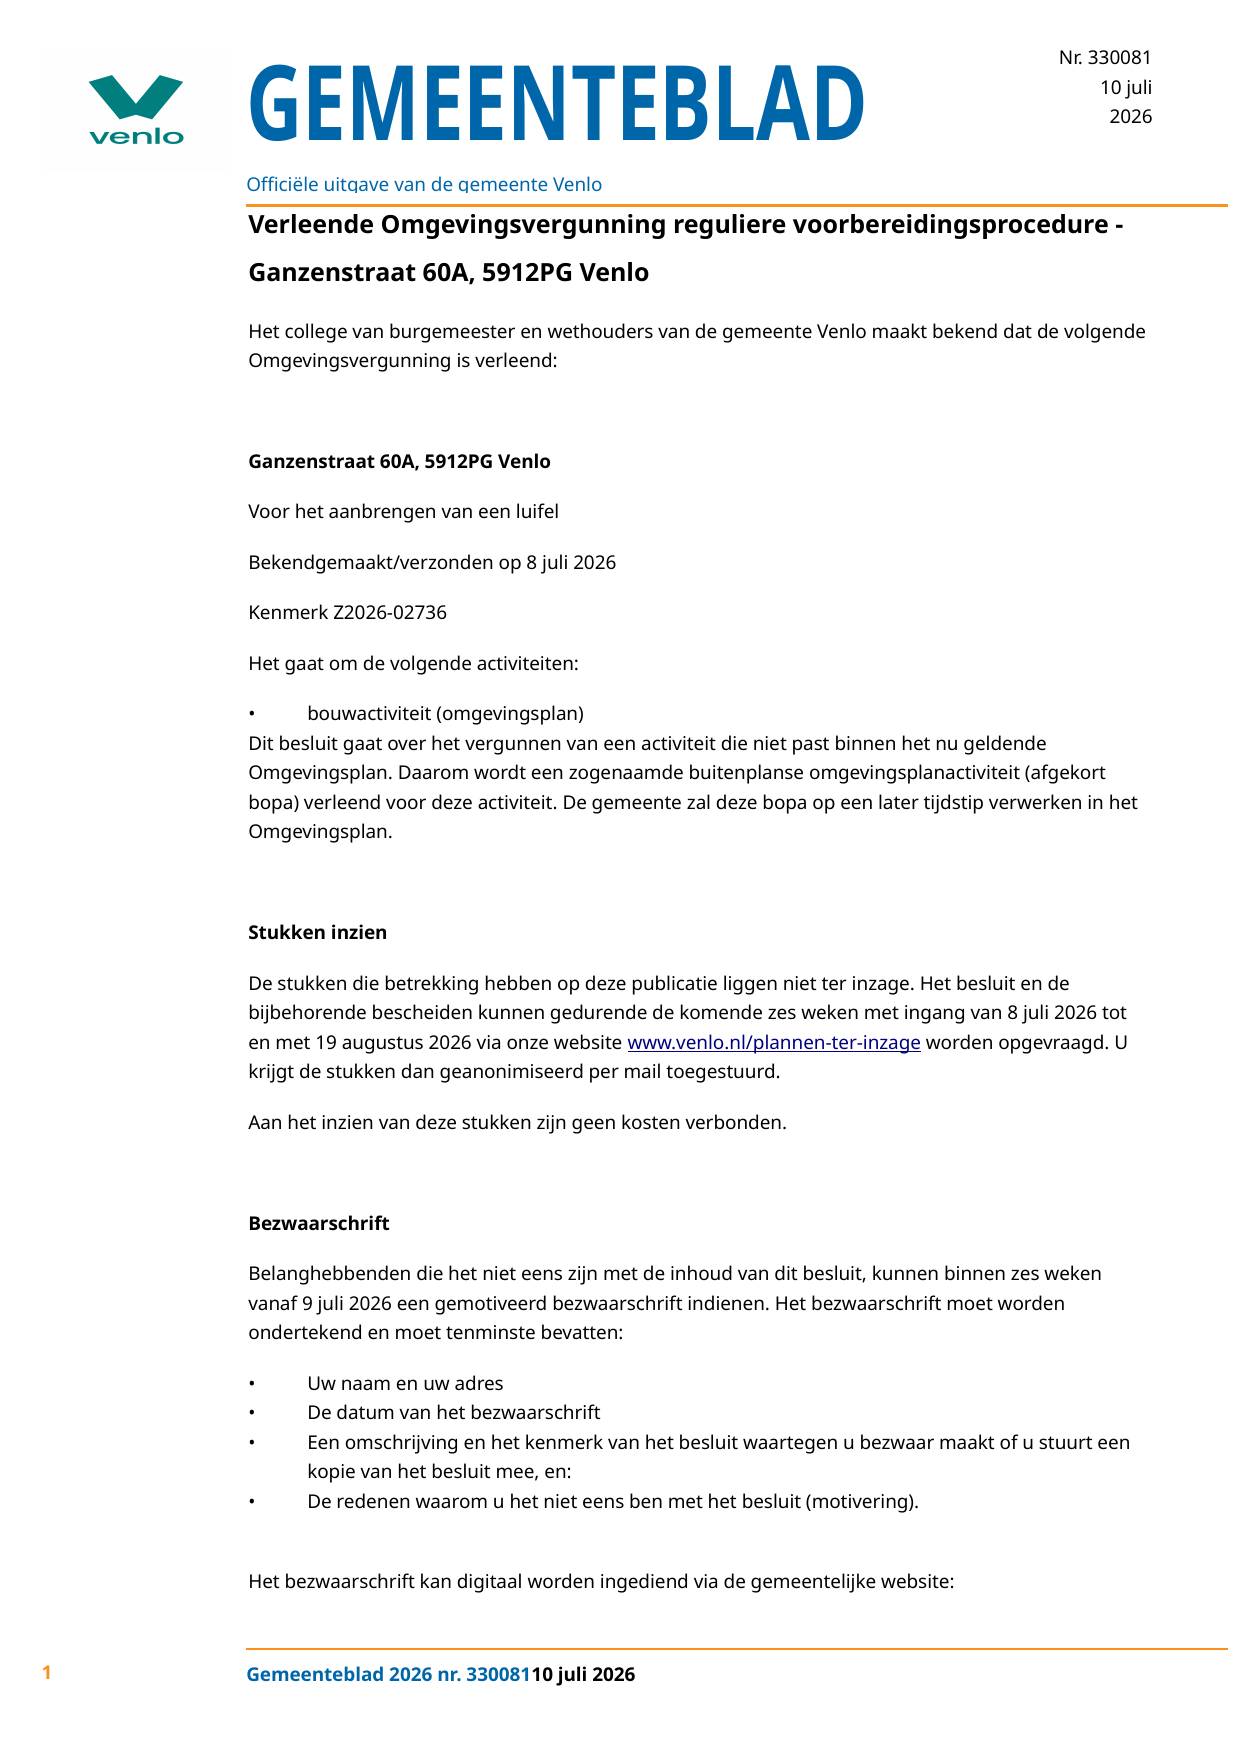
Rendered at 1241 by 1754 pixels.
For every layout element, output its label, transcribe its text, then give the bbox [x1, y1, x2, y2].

text Kenmerk Z2026-02736 [248, 599, 1152, 625]
text Voor het aanbrengen van een luifel [248, 499, 1152, 524]
picture [41, 47, 231, 172]
text Stukken inzien [248, 919, 1152, 945]
text Aan het inzien van deze stukken zijn geen kosten verbonden. [248, 1109, 1152, 1135]
list De datum van het bezwaarschrift [248, 1399, 1152, 1425]
list Een omschrijving en het kenmerk van het besluit waartegen u bezwaar maakt of u stuurt een kopie van het besluit mee, en: [248, 1429, 1152, 1484]
text Het college van burgemeester en wethouders van de gemeente Venlo maakt bekend dat de volgende Omgevingsvergunning is verleend: [248, 318, 1152, 373]
text Verleende Omgevingsvergunning reguliere voorbereidingsprocedure - Ganzenstraat 60A, 5912PG Venlo [248, 207, 1152, 288]
text Belanghebbenden die het niet eens zijn met de inhoud van dit besluit, kunnen binnen zes weken vanaf 9 juli 2026 een gemotiveerd bezwaarschrift indienen. Het bezwaarschrift moet worden ondertekend en moet tenminste bevatten: [248, 1260, 1152, 1345]
text Het bezwaarschrift kan digitaal worden ingediend via de gemeentelijke website: [248, 1568, 1152, 1594]
text De stukken die betrekking hebben op deze publicatie liggen niet ter inzage. Het besluit en de bijbehorende bescheiden kunnen gedurende de komende zes weken met ingang van 8 juli 2026 tot en met 19 augustus 2026 via onze website www.venlo.nl/plannen-ter-inzage worden opgevraagd. U krijgt de stukken dan geanonimiseerd per mail toegestuurd. [248, 970, 1152, 1084]
text Ganzenstraat 60A, 5912PG Venlo [248, 448, 1152, 474]
list bouwactiviteit (omgevingsplan) [248, 700, 1152, 726]
list Uw naam en uw adres [248, 1370, 1152, 1396]
text Dit besluit gaat over het vergunnen van een activiteit die niet past binnen het nu geldende Omgevingsplan. Daarom wordt een zogenaamde buitenplanse omgevingsplanactiviteit (afgekort bopa) verleend voor deze activiteit. De gemeente zal deze bopa op een later tijdstip verwerken in het Omgevingsplan. [248, 730, 1152, 844]
text Bezwaarschrift [248, 1210, 1152, 1236]
list De redenen waarom u het niet eens ben met het besluit (motivering). [248, 1488, 1152, 1514]
text Bekendgemaakt/verzonden op 8 juli 2026 [248, 549, 1152, 575]
text Het gaat om de volgende activiteiten: [248, 650, 1152, 676]
